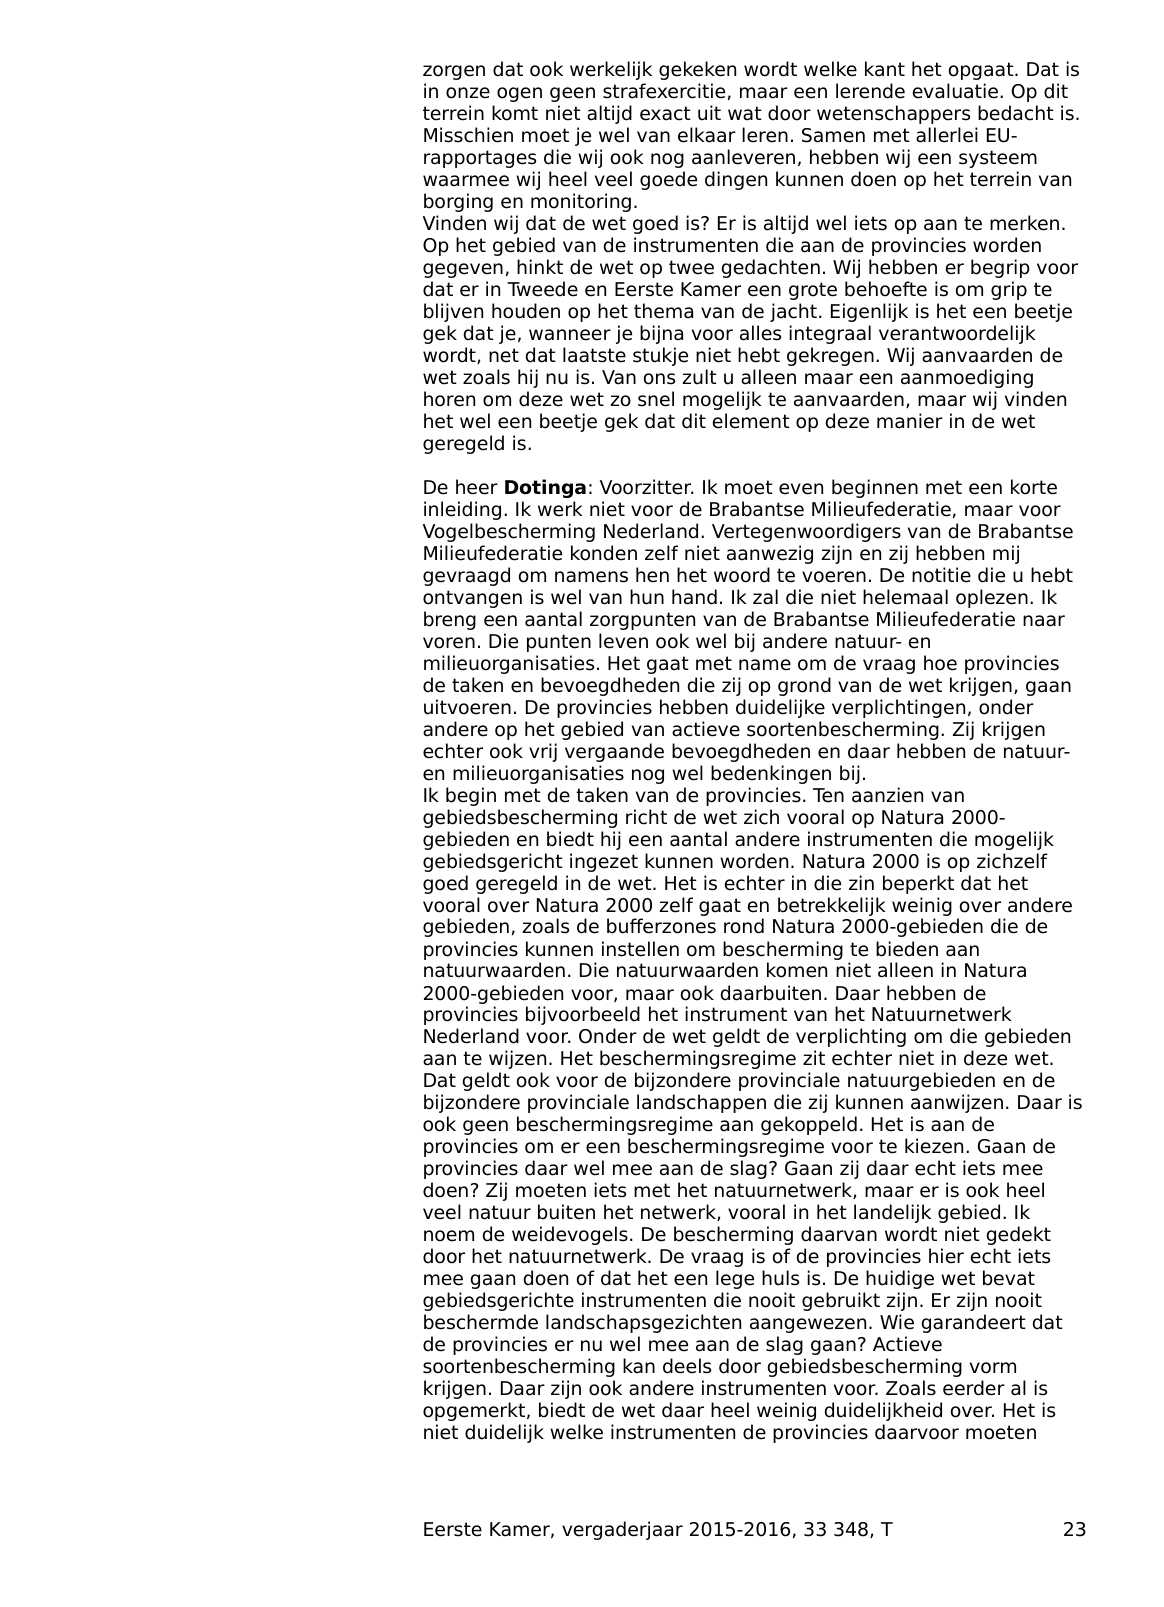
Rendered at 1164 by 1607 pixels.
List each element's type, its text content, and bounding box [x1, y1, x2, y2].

text Ik begin met de taken van de provincies. Ten aanzien van gebiedsbescherming richt de wet zich vooral op Natura 2000-gebieden en biedt hij een aantal andere instrumenten die mogelijk gebiedsgericht ingezet kunnen worden. Natura 2000 is op zichzelf goed geregeld in de wet. Het is echter in die zin beperkt dat het vooral over Natura 2000 zelf gaat en betrekkelijk weinig over andere gebieden, zoals de bufferzones rond Natura 2000-gebieden die de provincies kunnen instellen om bescherming te bieden aan natuurwaarden. Die natuurwaarden komen niet alleen in Natura 2000-gebieden voor, maar ook daarbuiten. Daar hebben de provincies bijvoorbeeld het instrument van het Natuurnetwerk Nederland voor. Onder de wet geldt de verplichting om die gebieden aan te wijzen. Het beschermingsregime zit echter niet in deze wet. Dat geldt ook voor de bijzondere provinciale natuurgebieden en de bijzondere provinciale landschappen die zij kunnen aanwijzen. Daar is ook geen beschermingsregime aan gekoppeld. Het is aan de provincies om er een beschermingsregime voor te kiezen. Gaan de provincies daar wel mee aan de slag? Gaan zij daar echt iets mee doen? Zij moeten iets met het natuurnetwerk, maar er is ook heel veel natuur buiten het netwerk, vooral in het landelijk gebied. Ik noem de weidevogels. De bescherming daarvan wordt niet gedekt door het natuurnetwerk. De vraag is of de provincies hier echt iets mee gaan doen of dat het een lege huls is. De huidige wet bevat gebiedsgerichte instrumenten die nooit gebruikt zijn. Er zijn nooit beschermde landschapsgezichten aangewezen. Wie garandeert dat de provincies er nu wel mee aan de slag gaan? Actieve soortenbescherming kan deels door gebiedsbescherming vorm krijgen. Daar zijn ook andere instrumenten voor. Zoals eerder al is opgemerkt, biedt de wet daar heel weinig duidelijkheid over. Het is niet duidelijk welke instrumenten de provincies daarvoor moeten [422, 784, 1087, 1444]
text zorgen dat ook werkelijk gekeken wordt welke kant het opgaat. Dat is in onze ogen geen strafexercitie, maar een lerende evaluatie. Op dit terrein komt niet altijd exact uit wat door wetenschappers bedacht is. Misschien moet je wel van elkaar leren. Samen met allerlei EU-rapportages die wij ook nog aanleveren, hebben wij een systeem waarmee wij heel veel goede dingen kunnen doen op het terrein van borging en monitoring. [422, 59, 1087, 213]
text Vinden wij dat de wet goed is? Er is altijd wel iets op aan te merken. Op het gebied van de instrumenten die aan de provincies worden gegeven, hinkt de wet op twee gedachten. Wij hebben er begrip voor dat er in Tweede en Eerste Kamer een grote behoefte is om grip te blijven houden op het thema van de jacht. Eigenlijk is het een beetje gek dat je, wanneer je bijna voor alles integraal verantwoordelijk wordt, net dat laatste stukje niet hebt gekregen. Wij aanvaarden de wet zoals hij nu is. Van ons zult u alleen maar een aanmoediging horen om deze wet zo snel mogelijk te aanvaarden, maar wij vinden het wel een beetje gek dat dit element op deze manier in de wet geregeld is. [422, 213, 1087, 455]
text De heer Dotinga: Voorzitter. Ik moet even beginnen met een korte inleiding. Ik werk niet voor de Brabantse Milieufederatie, maar voor Vogelbescherming Nederland. Vertegenwoordigers van de Brabantse Milieufederatie konden zelf niet aanwezig zijn en zij hebben mij gevraagd om namens hen het woord te voeren. De notitie die u hebt ontvangen is wel van hun hand. Ik zal die niet helemaal oplezen. Ik breng een aantal zorgpunten van de Brabantse Milieufederatie naar voren. Die punten leven ook wel bij andere natuur- en milieuorganisaties. Het gaat met name om de vraag hoe provincies de taken en bevoegdheden die zij op grond van de wet krijgen, gaan uitvoeren. De provincies hebben duidelijke verplichtingen, onder andere op het gebied van actieve soortenbescherming. Zij krijgen echter ook vrij vergaande bevoegdheden en daar hebben de natuur- en milieuorganisaties nog wel bedenkingen bij. [422, 477, 1087, 784]
